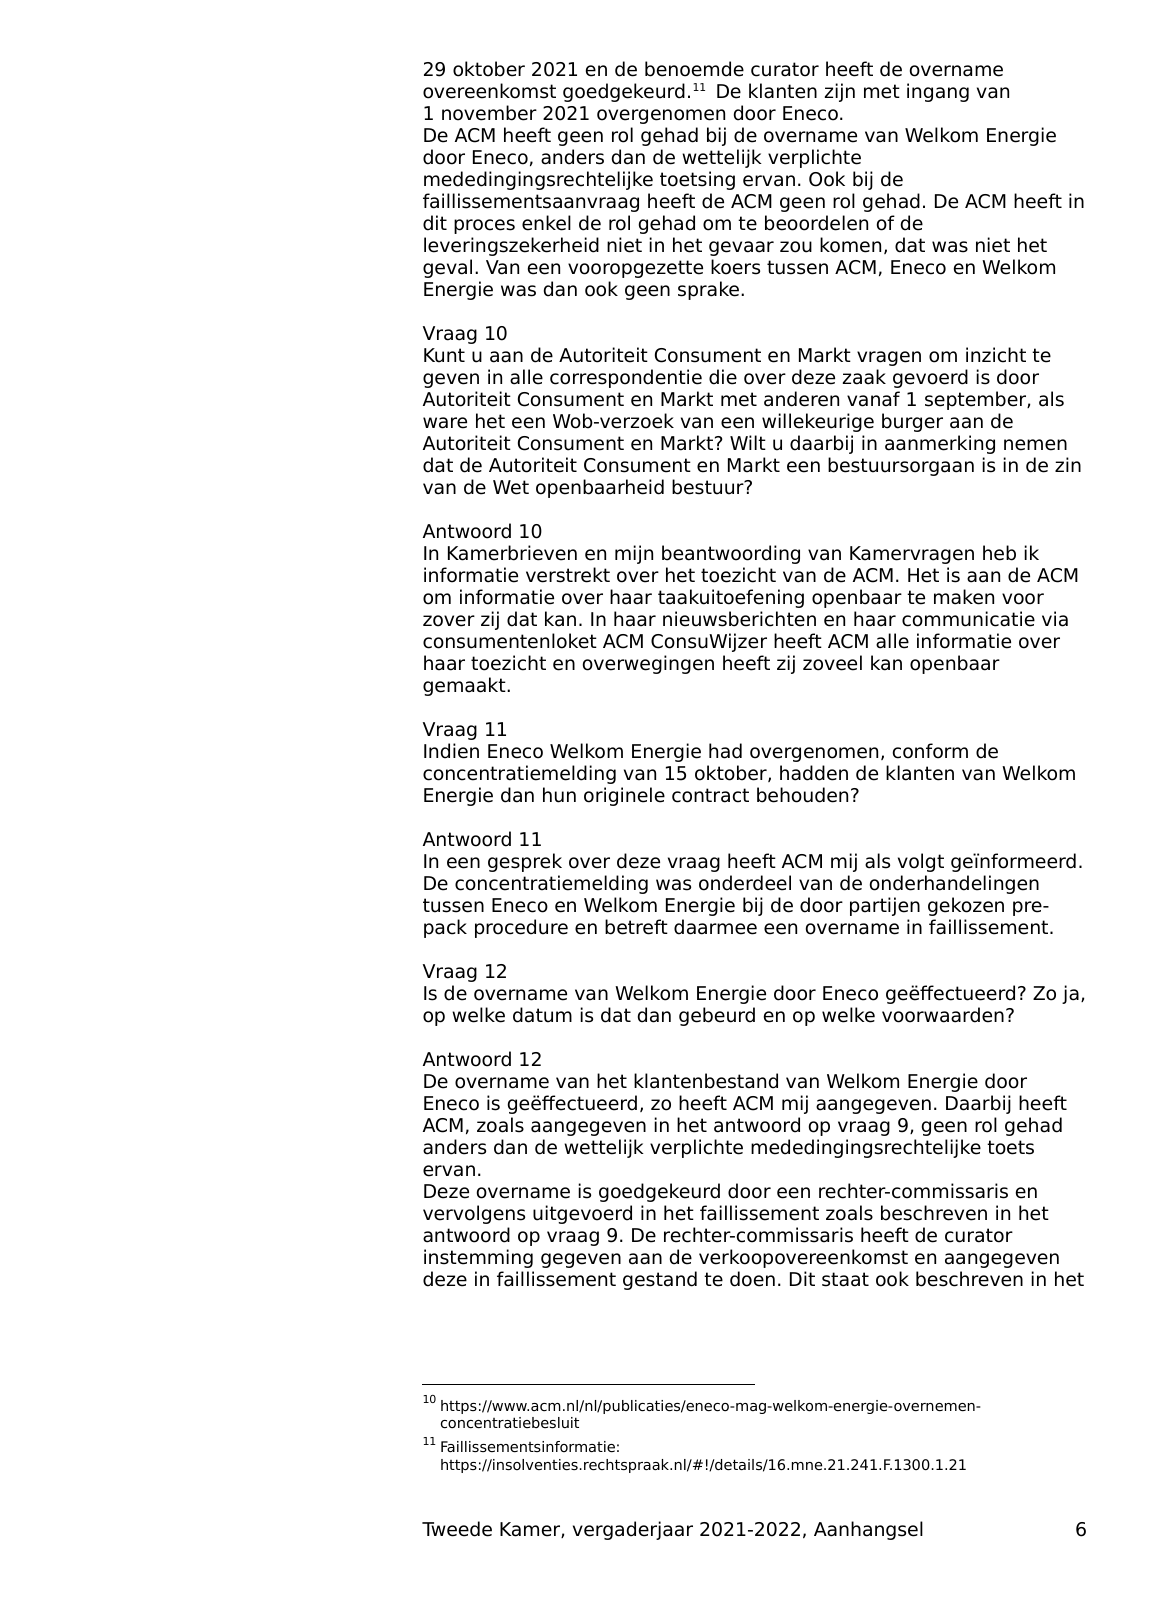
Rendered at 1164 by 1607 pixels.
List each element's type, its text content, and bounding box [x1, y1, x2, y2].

text Vraag 12 [422, 961, 1087, 983]
text Antwoord 12 [422, 1049, 1087, 1071]
text In een gesprek over deze vraag heeft ACM mij als volgt geïnformeerd. De concentratiemelding was onderdeel van de onderhandelingen tussen Eneco en Welkom Energie bij de door partijen gekozen pre-pack procedure en betreft daarmee een overname in faillissement. [422, 851, 1087, 939]
text Faillissementsinformatie: https://insolventies.rechtspraak.nl/#!/details/16.mne.21.241.F.1300.1.21 [422, 1435, 1087, 1474]
text Vraag 10 [422, 323, 1087, 345]
text https://www.acm.nl/nl/publicaties/eneco-mag-welkom-energie-overnemen-concentratiebesluit [422, 1393, 1087, 1432]
text Deze overname is goedgekeurd door een rechter-commissaris en vervolgens uitgevoerd in het faillissement zoals beschreven in het antwoord op vraag 9. De rechter-commissaris heeft de curator instemming gegeven aan de verkoopovereenkomst en aangegeven deze in faillissement gestand te doen. Dit staat ook beschreven in het [422, 1181, 1087, 1335]
text Antwoord 10 [422, 521, 1087, 543]
text Indien Eneco Welkom Energie had overgenomen, conform de concentratiemelding van 15 oktober, hadden de klanten van Welkom Energie dan hun originele contract behouden? [422, 741, 1087, 807]
text De ACM heeft geen rol gehad bij de overname van Welkom Energie door Eneco, anders dan de wettelijk verplichte mededingingsrechtelijke toetsing ervan. Ook bij de faillissementsaanvraag heeft de ACM geen rol gehad. De ACM heeft in dit proces enkel de rol gehad om te beoordelen of de leveringszekerheid niet in het gevaar zou komen, dat was niet het geval. Van een vooropgezette koers tussen ACM, Eneco en Welkom Energie was dan ook geen sprake. [422, 125, 1087, 301]
text Kunt u aan de Autoriteit Consument en Markt vragen om inzicht te geven in alle correspondentie die over deze zaak gevoerd is door Autoriteit Consument en Markt met anderen vanaf 1 september, als ware het een Wob-verzoek van een willekeurige burger aan de Autoriteit Consument en Markt? Wilt u daarbij in aanmerking nemen dat de Autoriteit Consument en Markt een bestuursorgaan is in de zin van de Wet openbaarheid bestuur? [422, 345, 1087, 499]
text Vraag 11 [422, 719, 1087, 741]
text Is de overname van Welkom Energie door Eneco geëffectueerd? Zo ja, op welke datum is dat dan gebeurd en op welke voorwaarden? [422, 983, 1087, 1027]
text De overname van het klantenbestand van Welkom Energie door Eneco is geëffectueerd, zo heeft ACM mij aangegeven. Daarbij heeft ACM, zoals aangegeven in het antwoord op vraag 9, geen rol gehad anders dan de wettelijk verplichte mededingingsrechtelijke toets ervan. [422, 1071, 1087, 1181]
text Antwoord 11 [422, 829, 1087, 851]
text 29 oktober 2021 en de benoemde curator heeft de overname overeenkomst goedgekeurd. De klanten zijn met ingang van 1 november 2021 overgenomen door Eneco. [422, 59, 1087, 125]
text In Kamerbrieven en mijn beantwoording van Kamervragen heb ik informatie verstrekt over het toezicht van de ACM. Het is aan de ACM om informatie over haar taakuitoefening openbaar te maken voor zover zij dat kan. In haar nieuwsberichten en haar communicatie via consumentenloket ACM ConsuWijzer heeft ACM alle informatie over haar toezicht en overwegingen heeft zij zoveel kan openbaar gemaakt. [422, 543, 1087, 697]
